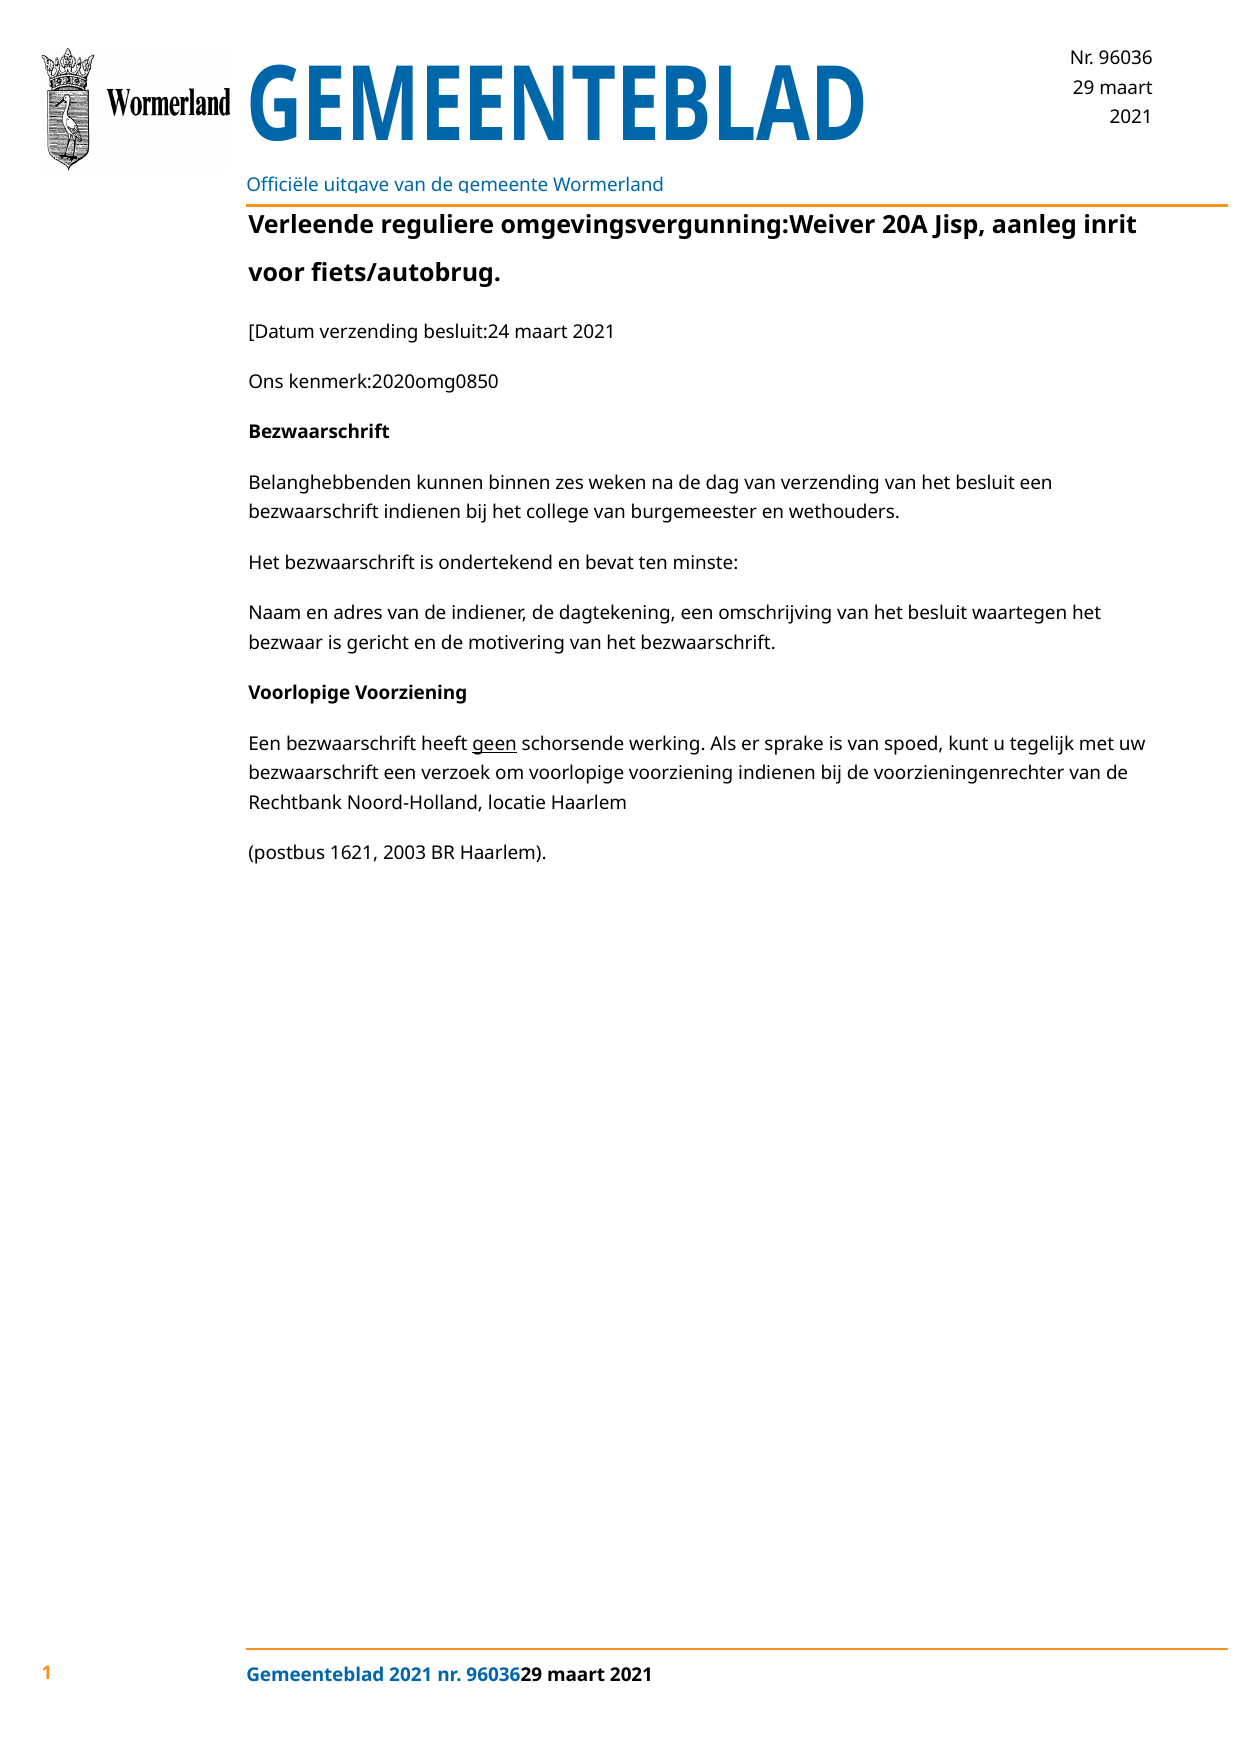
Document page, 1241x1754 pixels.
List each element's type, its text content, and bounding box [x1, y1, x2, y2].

text Ons kenmerk:2020omg0850 [248, 368, 1152, 394]
text (postbus 1621, 2003 BR Haarlem). [248, 839, 1152, 865]
text Bezwaarschrift [248, 419, 1152, 444]
text Een bezwaarschrift heeft geen schorsende werking. Als er sprake is van spoed, kunt u tegelijk met uw bezwaarschrift een verzoek om voorlopige voorziening indienen bij de voorzieningenrechter van de Rechtbank Noord-Holland, locatie Haarlem [248, 730, 1152, 815]
text [Datum verzending besluit:24 maart 2021 [248, 318, 1152, 344]
text Het bezwaarschrift is ondertekend en bevat ten minste: [248, 549, 1152, 575]
text Naam en adres van de indiener, de dagtekening, een omschrijving van het besluit waartegen het bezwaar is gericht en de motivering van het bezwaarschrift. [248, 599, 1152, 655]
picture [41, 47, 231, 172]
text Belanghebbenden kunnen binnen zes weken na de dag van verzending van het besluit een bezwaarschrift indienen bij het college van burgemeester en wethouders. [248, 469, 1152, 524]
text Verleende reguliere omgevingsvergunning:Weiver 20A Jisp, aanleg inrit voor fiets/autobrug. [248, 207, 1152, 288]
text Voorlopige Voorziening [248, 679, 1152, 705]
